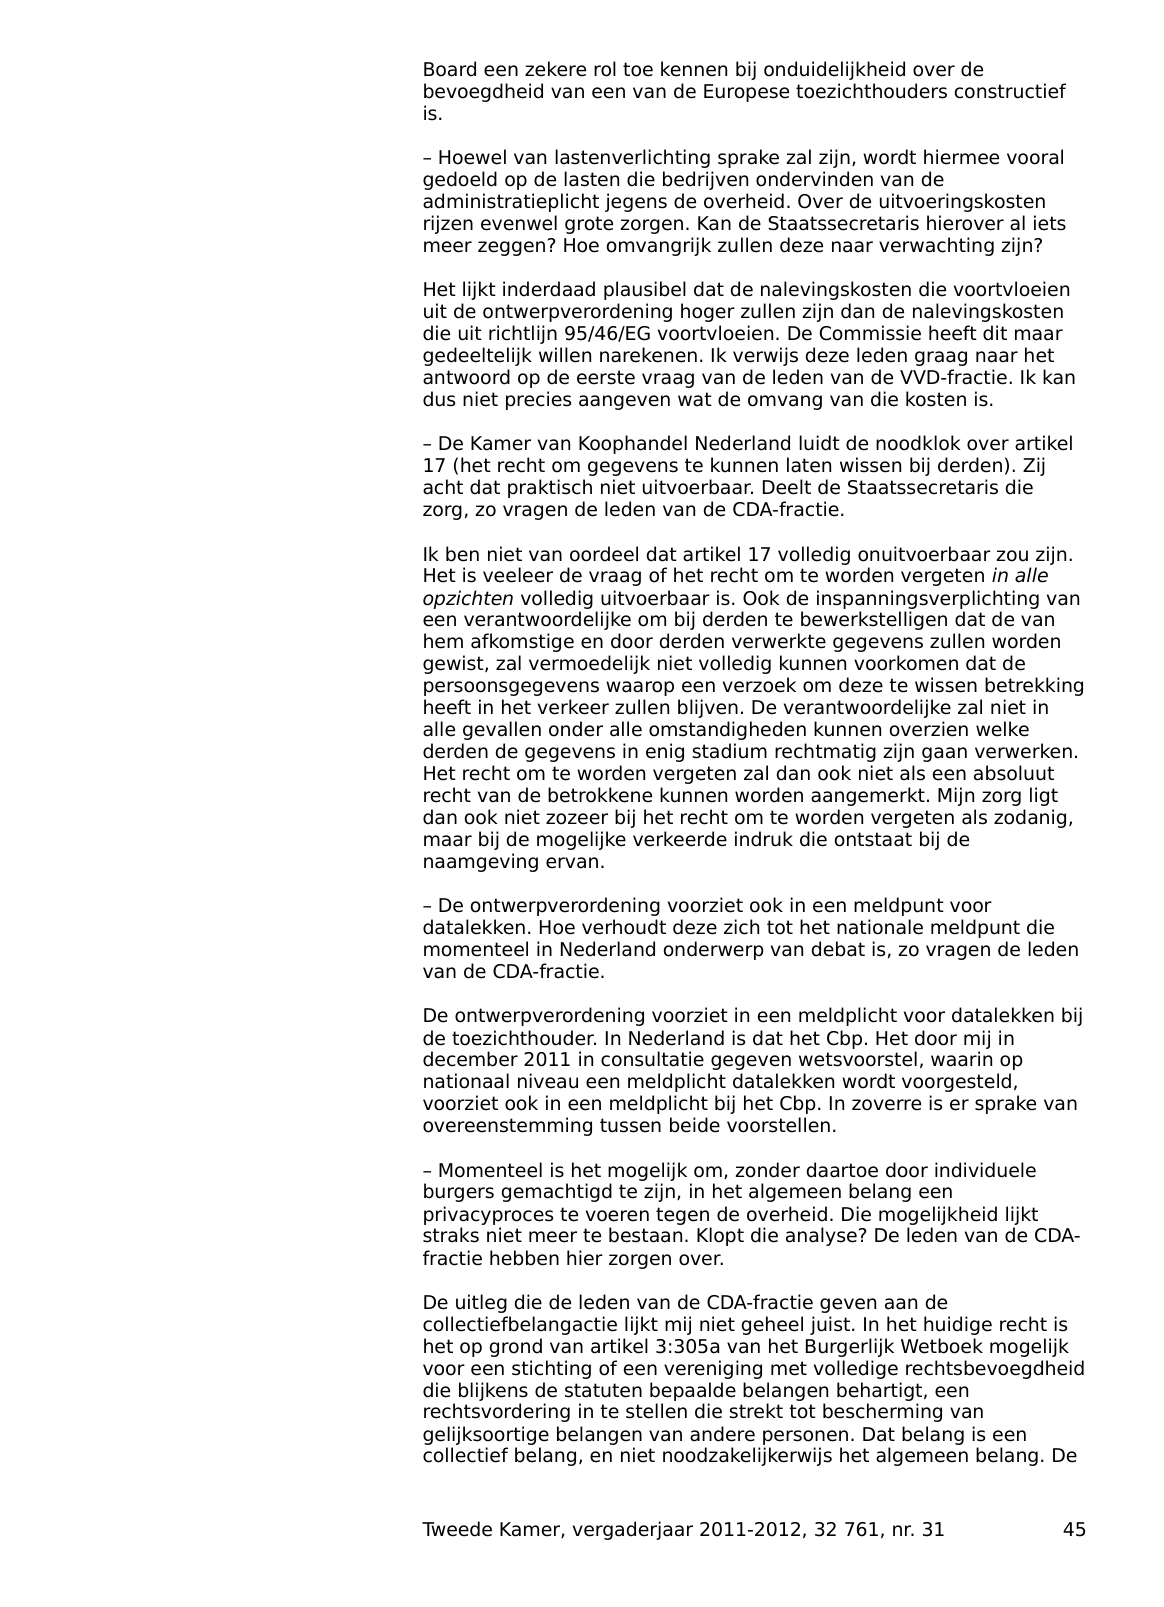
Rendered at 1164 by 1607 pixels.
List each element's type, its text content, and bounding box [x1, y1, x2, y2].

text De uitleg die de leden van de CDA-fractie geven aan de collectiefbelangactie lijkt mij niet geheel juist. In het huidige recht is het op grond van artikel 3:305a van het Burgerlijk Wetboek mogelijk voor een stichting of een vereniging met volledige rechtsbevoegdheid die blijkens de statuten bepaalde belangen behartigt, een rechtsvordering in te stellen die strekt tot bescherming van gelijksoortige belangen van andere personen. Dat belang is een collectief belang, en niet noodzakelijkerwijs het algemeen belang. De [422, 1292, 1087, 1467]
text Ik ben niet van oordeel dat artikel 17 volledig onuitvoerbaar zou zijn. Het is veeleer de vraag of het recht om te worden vergeten in alle opzichten volledig uitvoerbaar is. Ook de inspanningsverplichting van een verantwoordelijke om bij derden te bewerkstelligen dat de van hem afkomstige en door derden verwerkte gegevens zullen worden gewist, zal vermoedelijk niet volledig kunnen voorkomen dat de persoonsgegevens waarop een verzoek om deze te wissen betrekking heeft in het verkeer zullen blijven. De verantwoordelijke zal niet in alle gevallen onder alle omstandigheden kunnen overzien welke derden de gegevens in enig stadium rechtmatig zijn gaan verwerken. Het recht om te worden vergeten zal dan ook niet als een absoluut recht van de betrokkene kunnen worden aangemerkt. Mijn zorg ligt dan ook niet zozeer bij het recht om te worden vergeten als zodanig, maar bij de mogelijke verkeerde indruk die ontstaat bij de naamgeving ervan. [422, 543, 1087, 873]
text De ontwerpverordening voorziet in een meldplicht voor datalekken bij de toezichthouder. In Nederland is dat het Cbp. Het door mij in december 2011 in consultatie gegeven wetsvoorstel, waarin op nationaal niveau een meldplicht datalekken wordt voorgesteld, voorziet ook in een meldplicht bij het Cbp. In zoverre is er sprake van overeenstemming tussen beide voorstellen. [422, 1005, 1087, 1137]
text – Hoewel van lastenverlichting sprake zal zijn, wordt hiermee vooral gedoeld op de lasten die bedrijven ondervinden van de administratieplicht jegens de overheid. Over de uitvoeringskosten rijzen evenwel grote zorgen. Kan de Staatssecretaris hierover al iets meer zeggen? Hoe omvangrijk zullen deze naar verwachting zijn? [422, 147, 1087, 257]
text – De Kamer van Koophandel Nederland luidt de noodklok over artikel 17 (het recht om gegevens te kunnen laten wissen bij derden). Zij acht dat praktisch niet uitvoerbaar. Deelt de Staatssecretaris die zorg, zo vragen de leden van de CDA-fractie. [422, 433, 1087, 521]
text – Momenteel is het mogelijk om, zonder daartoe door individuele burgers gemachtigd te zijn, in het algemeen belang een privacyproces te voeren tegen de overheid. Die mogelijkheid lijkt straks niet meer te bestaan. Klopt die analyse? De leden van de CDA-fractie hebben hier zorgen over. [422, 1159, 1087, 1269]
text – De ontwerpverordening voorziet ook in een meldpunt voor datalekken. Hoe verhoudt deze zich tot het nationale meldpunt die momenteel in Nederland onderwerp van debat is, zo vragen de leden van de CDA-fractie. [422, 895, 1087, 983]
text Het lijkt inderdaad plausibel dat de nalevingskosten die voortvloeien uit de ontwerpverordening hoger zullen zijn dan de nalevingskosten die uit richtlijn 95/46/EG voortvloeien. De Commissie heeft dit maar gedeeltelijk willen narekenen. Ik verwijs deze leden graag naar het antwoord op de eerste vraag van de leden van de VVD-fractie. Ik kan dus niet precies aangeven wat de omvang van die kosten is. [422, 279, 1087, 411]
text Board een zekere rol toe kennen bij onduidelijkheid over de bevoegdheid van een van de Europese toezichthouders constructief is. [422, 59, 1087, 125]
